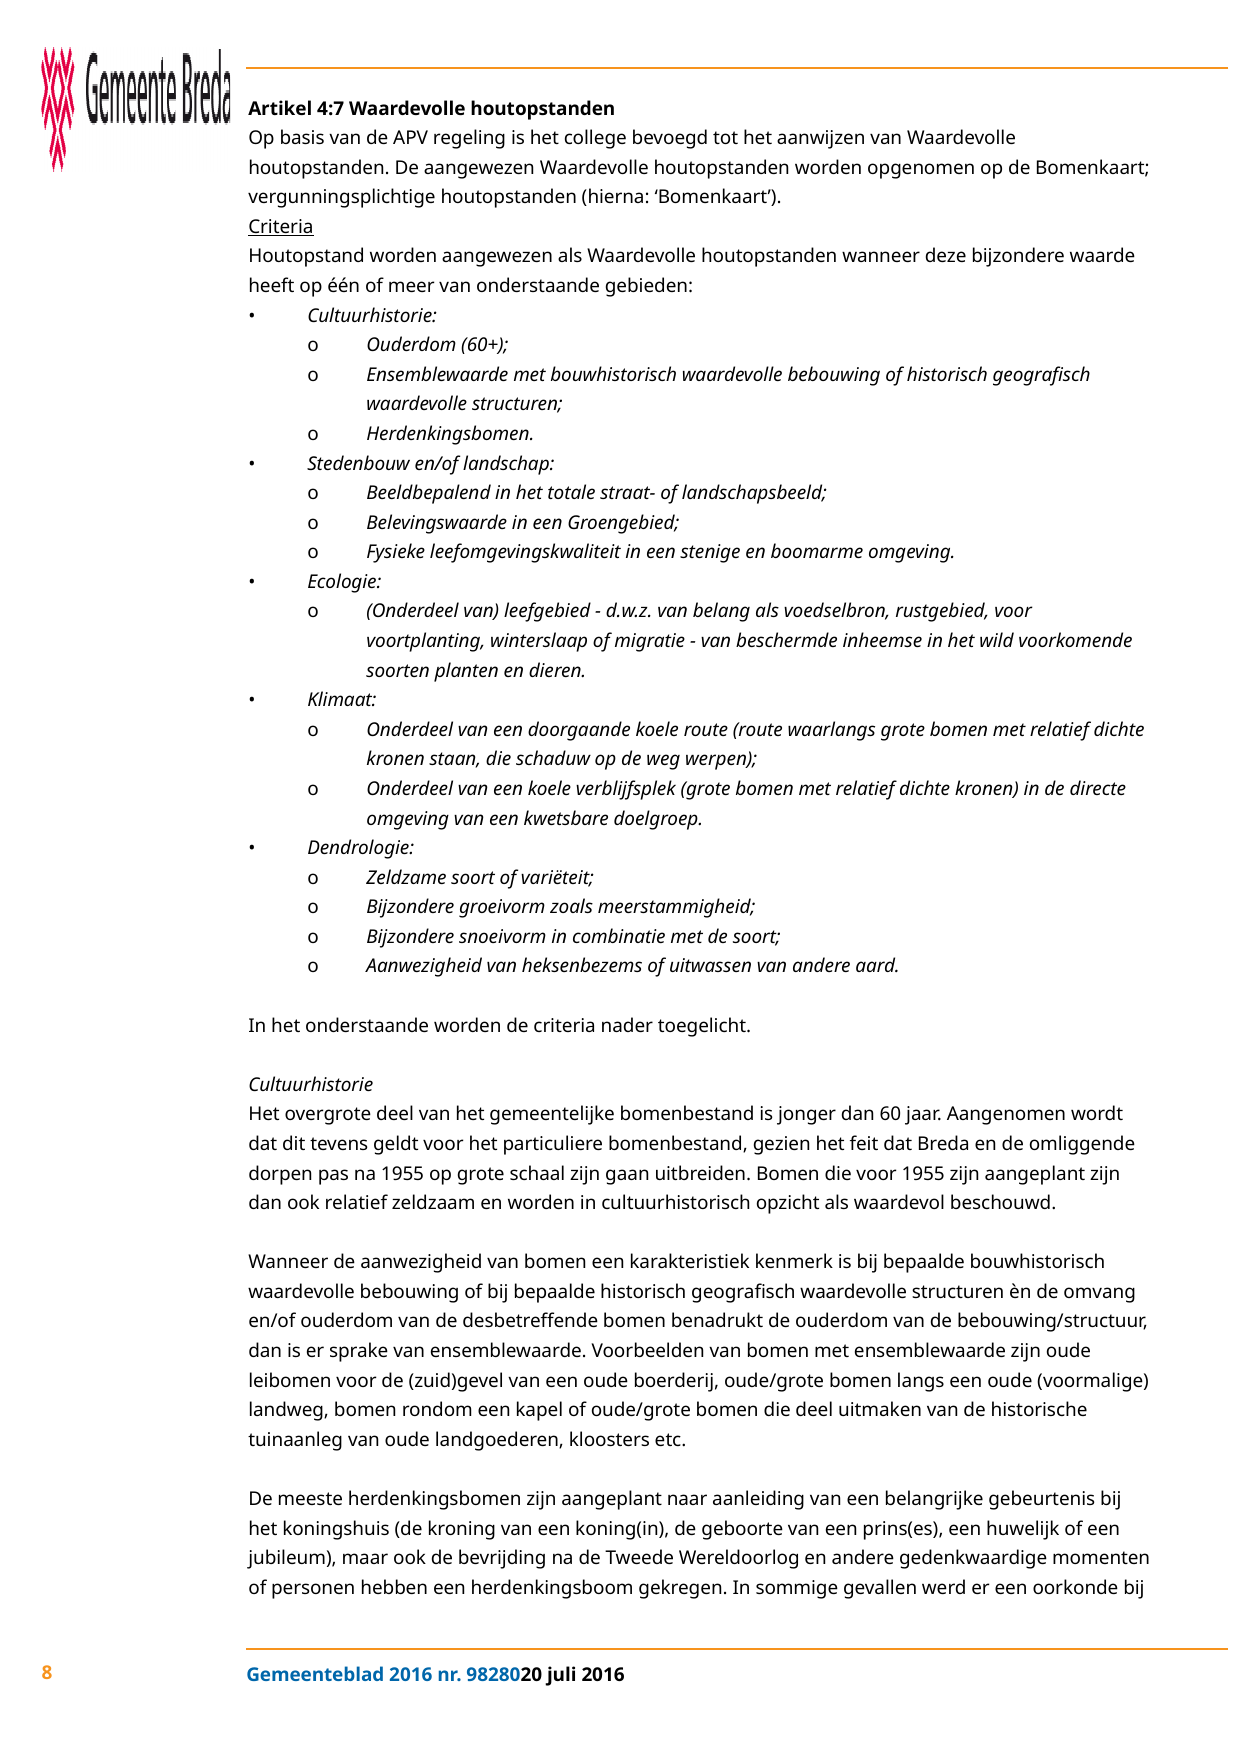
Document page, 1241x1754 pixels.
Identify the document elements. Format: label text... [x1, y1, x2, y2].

list Ouderdom (60+); [307, 331, 1152, 357]
list Cultuurhistorie: [248, 302, 1152, 328]
list Zeldzame soort of variëteit; [307, 864, 1152, 890]
list Onderdeel van een koele verblijfsplek (grote bomen met relatief dichte kronen) in de directe omgeving van een kwetsbare doelgroep. [307, 775, 1152, 831]
text De meeste herdenkingsbomen zijn aangeplant naar aanleiding van een belangrijke gebeurtenis bij het koningshuis (de kroning van een koning(in), de geboorte van een prins(es), een huwelijk of een jubileum), maar ook de bevrijding na de Tweede Wereldoorlog en andere gedenkwaardige momenten of personen hebben een herdenkingsboom gekregen. In sommige gevallen werd er een oorkonde bij [248, 1485, 1152, 1600]
text Houtopstand worden aangewezen als Waardevolle houtopstanden wanneer deze bijzondere waarde heeft op één of meer van onderstaande gebieden: [248, 243, 1152, 298]
text Het overgrote deel van het gemeentelijke bomenbestand is jonger dan 60 jaar. Aangenomen wordt dat dit tevens geldt voor het particuliere bomenbestand, gezien het feit dat Breda en de omliggende dorpen pas na 1955 op grote schaal zijn gaan uitbreiden. Bomen die voor 1955 zijn aangeplant zijn dan ook relatief zeldzaam en worden in cultuurhistorisch opzicht als waardevol beschouwd. [248, 1101, 1152, 1215]
list Ecologie: [248, 568, 1152, 594]
list Bijzondere groeivorm zoals meerstammigheid; [307, 893, 1152, 919]
text Wanneer de aanwezigheid van bomen een karakteristiek kenmerk is bij bepaalde bouwhistorisch waardevolle bebouwing of bij bepaalde historisch geografisch waardevolle structuren èn de omvang en/of ouderdom van de desbetreffende bomen benadrukt de ouderdom van de bebouwing/structuur, dan is er sprake van ensemblewaarde. Voorbeelden van bomen met ensemblewaarde zijn oude leibomen voor de (zuid)gevel van een oude boerderij, oude/grote bomen langs een oude (voormalige) landweg, bomen rondom een kapel of oude/grote bomen die deel uitmaken van de historische tuinaanleg van oude landgoederen, kloosters etc. [248, 1248, 1152, 1452]
text In het onderstaande worden de criteria nader toegelicht. [248, 1012, 1152, 1038]
list Klimaat: [248, 686, 1152, 712]
list Bijzondere snoeivorm in combinatie met de soort; [307, 923, 1152, 949]
list Ensemblewaarde met bouwhistorisch waardevolle bebouwing of historisch geografisch waardevolle structuren; [307, 361, 1152, 416]
list Stedenbouw en/of landschap: [248, 450, 1152, 476]
list Herdenkingsbomen. [307, 420, 1152, 446]
text Cultuurhistorie [248, 1071, 1152, 1097]
list Belevingswaarde in een Groengebied; [307, 509, 1152, 535]
text Criteria [248, 213, 1152, 239]
picture [41, 47, 231, 172]
list Onderdeel van een doorgaande koele route (route waarlangs grote bomen met relatief dichte kronen staan, die schaduw op de weg werpen); [307, 716, 1152, 771]
list Beeldbepalend in het totale straat- of landschapsbeeld; [307, 479, 1152, 505]
list Aanwezigheid van heksenbezems of uitwassen van andere aard. [307, 953, 1152, 978]
list Dendrologie: [248, 834, 1152, 860]
text Artikel 4:7 Waardevolle houtopstanden [248, 95, 1152, 121]
list Fysieke leefomgevingskwaliteit in een stenige en boomarme omgeving. [307, 538, 1152, 564]
text Op basis van de APV regeling is het college bevoegd tot het aanwijzen van Waardevolle houtopstanden. De aangewezen Waardevolle houtopstanden worden opgenomen op de Bomenkaart; vergunningsplichtige houtopstanden (hierna: ‘Bomenkaart’). [248, 124, 1152, 209]
list (Onderdeel van) leefgebied - d.w.z. van belang als voedselbron, rustgebied, voor voortplanting, winterslaap of migratie - van beschermde inheemse in het wild voorkomende soorten planten en dieren. [307, 598, 1152, 683]
